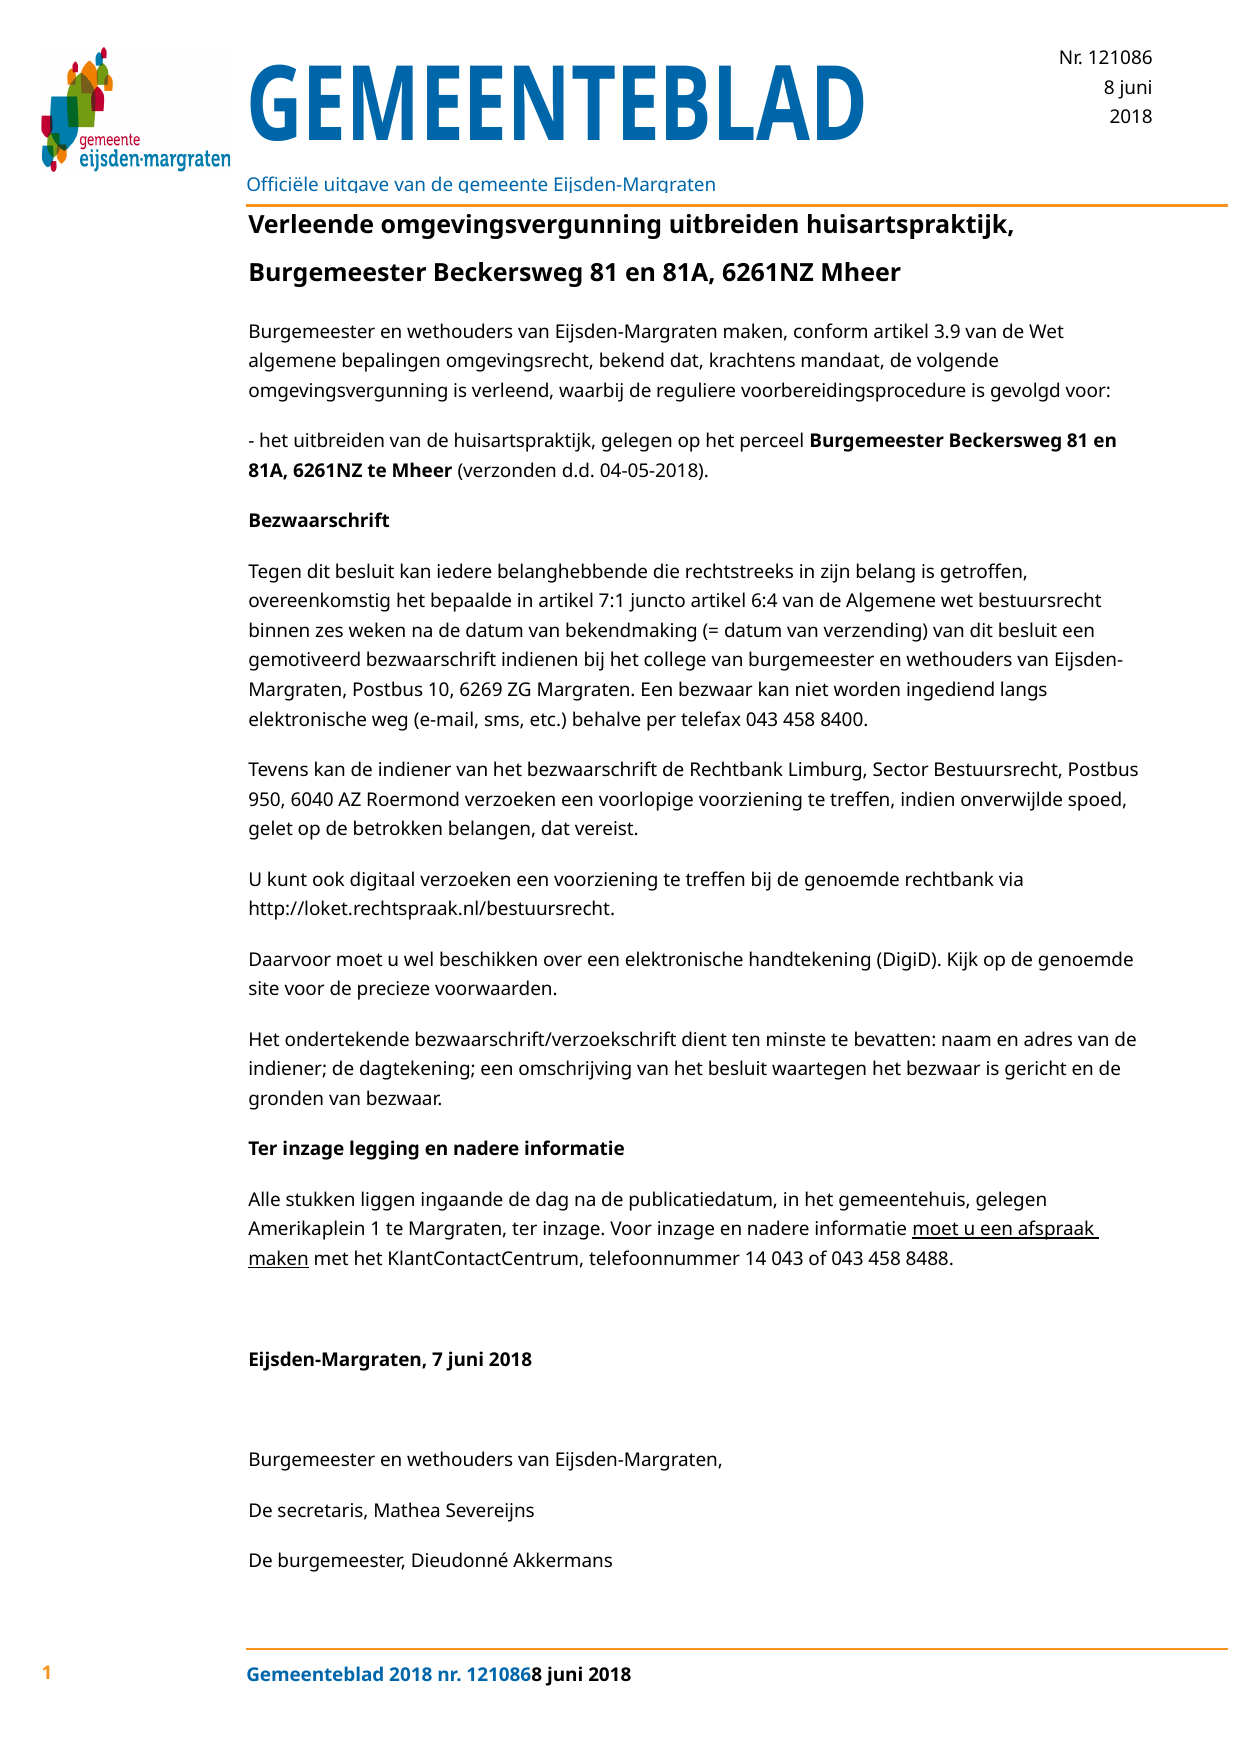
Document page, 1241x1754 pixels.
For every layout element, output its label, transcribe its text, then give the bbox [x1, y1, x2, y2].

text Tevens kan de indiener van het bezwaarschrift de Rechtbank Limburg, Sector Bestuursrecht, Postbus 950, 6040 AZ Roermond verzoeken een voorlopige voorziening te treffen, indien onverwijlde spoed, gelet op de betrokken belangen, dat vereist. [248, 756, 1152, 841]
text Ter inzage legging en nadere informatie [248, 1135, 1152, 1161]
text Het ondertekende bezwaarschrift/verzoekschrift dient ten minste te bevatten: naam en adres van de indiener; de dagtekening; een omschrijving van het besluit waartegen het bezwaar is gericht en de gronden van bezwaar. [248, 1026, 1152, 1111]
text Verleende omgevingsvergunning uitbreiden huisartspraktijk, Burgemeester Beckersweg 81 en 81A, 6261NZ Mheer [248, 207, 1152, 288]
picture [41, 47, 231, 172]
text - het uitbreiden van de huisartspraktijk, gelegen op het perceel Burgemeester Beckersweg 81 en 81A, 6261NZ te Mheer (verzonden d.d. 04-05-2018). [248, 427, 1152, 483]
text Daarvoor moet u wel beschikken over een elektronische handtekening (DigiD). Kijk op de genoemde site voor de precieze voorwaarden. [248, 946, 1152, 1001]
text Tegen dit besluit kan iedere belanghebbende die rechtstreeks in zijn belang is getroffen, overeenkomstig het bepaalde in artikel 7:1 juncto artikel 6:4 van de Algemene wet bestuursrecht binnen zes weken na de datum van bekendmaking (= datum van verzending) van dit besluit een gemotiveerd bezwaarschrift indienen bij het college van burgemeester en wethouders van Eijsden-Margraten, Postbus 10, 6269 ZG Margraten. Een bezwaar kan niet worden ingediend langs elektronische weg (e-mail, sms, etc.) behalve per telefax 043 458 8400. [248, 558, 1152, 732]
text Burgemeester en wethouders van Eijsden-Margraten, [248, 1447, 1152, 1472]
text Eijsden-Margraten, 7 juni 2018 [248, 1346, 1152, 1372]
text De secretaris, Mathea Severeijns [248, 1497, 1152, 1523]
text U kunt ook digitaal verzoeken een voorziening te treffen bij de genoemde rechtbank via http://loket.rechtspraak.nl/bestuursrecht. [248, 866, 1152, 921]
text Burgemeester en wethouders van Eijsden-Margraten maken, conform artikel 3.9 van de Wet algemene bepalingen omgevingsrecht, bekend dat, krachtens mandaat, de volgende omgevingsvergunning is verleend, waarbij de reguliere voorbereidingsprocedure is gevolgd voor: [248, 318, 1152, 403]
text Alle stukken liggen ingaande de dag na de publicatiedatum, in het gemeentehuis, gelegen Amerikaplein 1 te Margraten, ter inzage. Voor inzage en nadere informatie moet u een afspraak maken met het KlantContactCentrum, telefoonnummer 14 043 of 043 458 8488. [248, 1186, 1152, 1271]
text Bezwaarschrift [248, 507, 1152, 533]
text De burgemeester, Dieudonné Akkermans [248, 1547, 1152, 1573]
